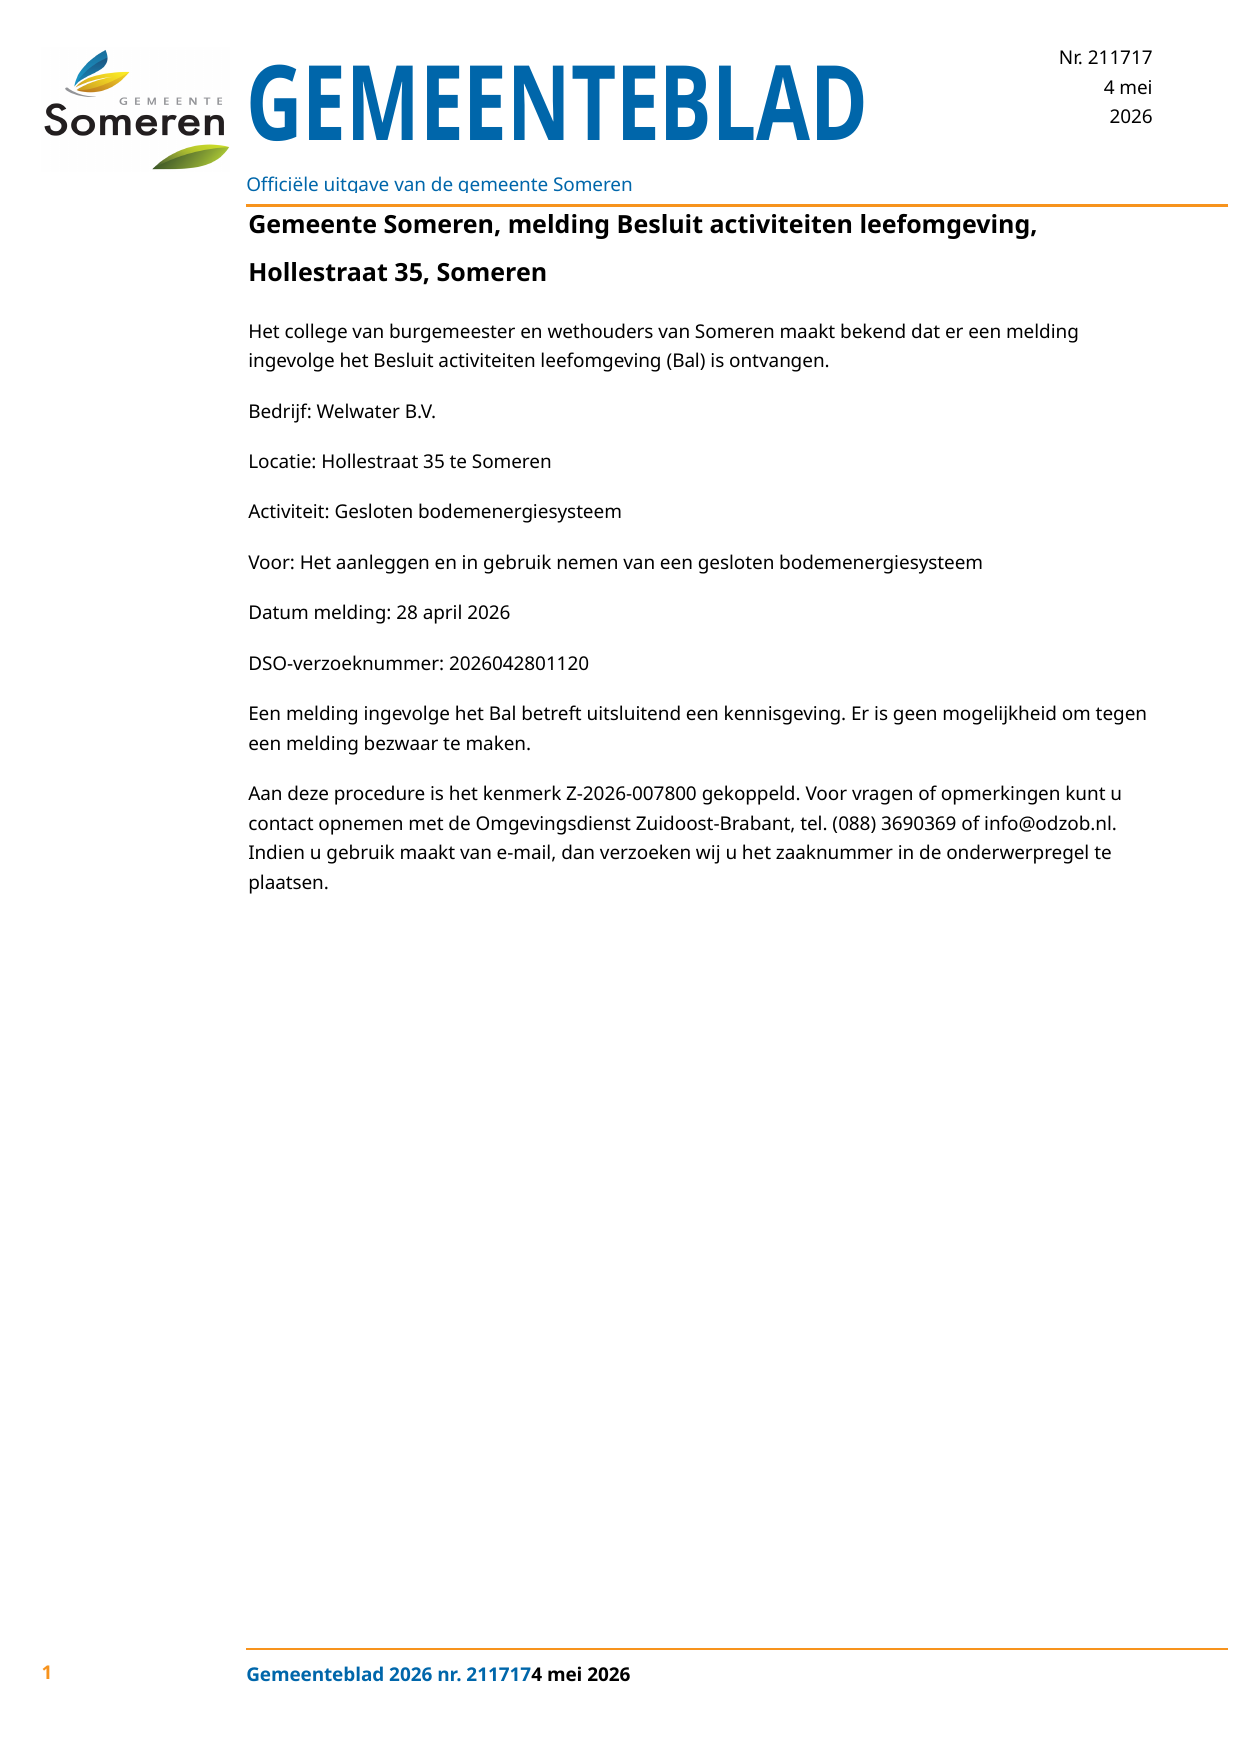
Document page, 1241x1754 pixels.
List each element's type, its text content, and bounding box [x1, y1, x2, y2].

text Datum melding: 28 april 2026 [248, 599, 1152, 625]
picture [41, 47, 231, 172]
text DSO-verzoeknummer: 2026042801120 [248, 650, 1152, 676]
text Gemeente Someren, melding Besluit activiteiten leefomgeving, Hollestraat 35, Someren [248, 207, 1152, 288]
text Aan deze procedure is het kenmerk Z-2026-007800 gekoppeld. Voor vragen of opmerkingen kunt u contact opnemen met de Omgevingsdienst Zuidoost-Brabant, tel. (088) 3690369 of info@odzob.nl. Indien u gebruik maakt van e-mail, dan verzoeken wij u het zaaknummer in de onderwerpregel te plaatsen. [248, 780, 1152, 895]
text Activiteit: Gesloten bodemenergiesysteem [248, 499, 1152, 524]
text Het college van burgemeester en wethouders van Someren maakt bekend dat er een melding ingevolge het Besluit activiteiten leefomgeving (Bal) is ontvangen. [248, 318, 1152, 373]
text Bedrijf: Welwater B.V. [248, 398, 1152, 424]
text Een melding ingevolge het Bal betreft uitsluitend een kennisgeving. Er is geen mogelijkheid om tegen een melding bezwaar te maken. [248, 700, 1152, 756]
text Locatie: Hollestraat 35 te Someren [248, 448, 1152, 474]
text Voor: Het aanleggen en in gebruik nemen van een gesloten bodemenergiesysteem [248, 549, 1152, 575]
